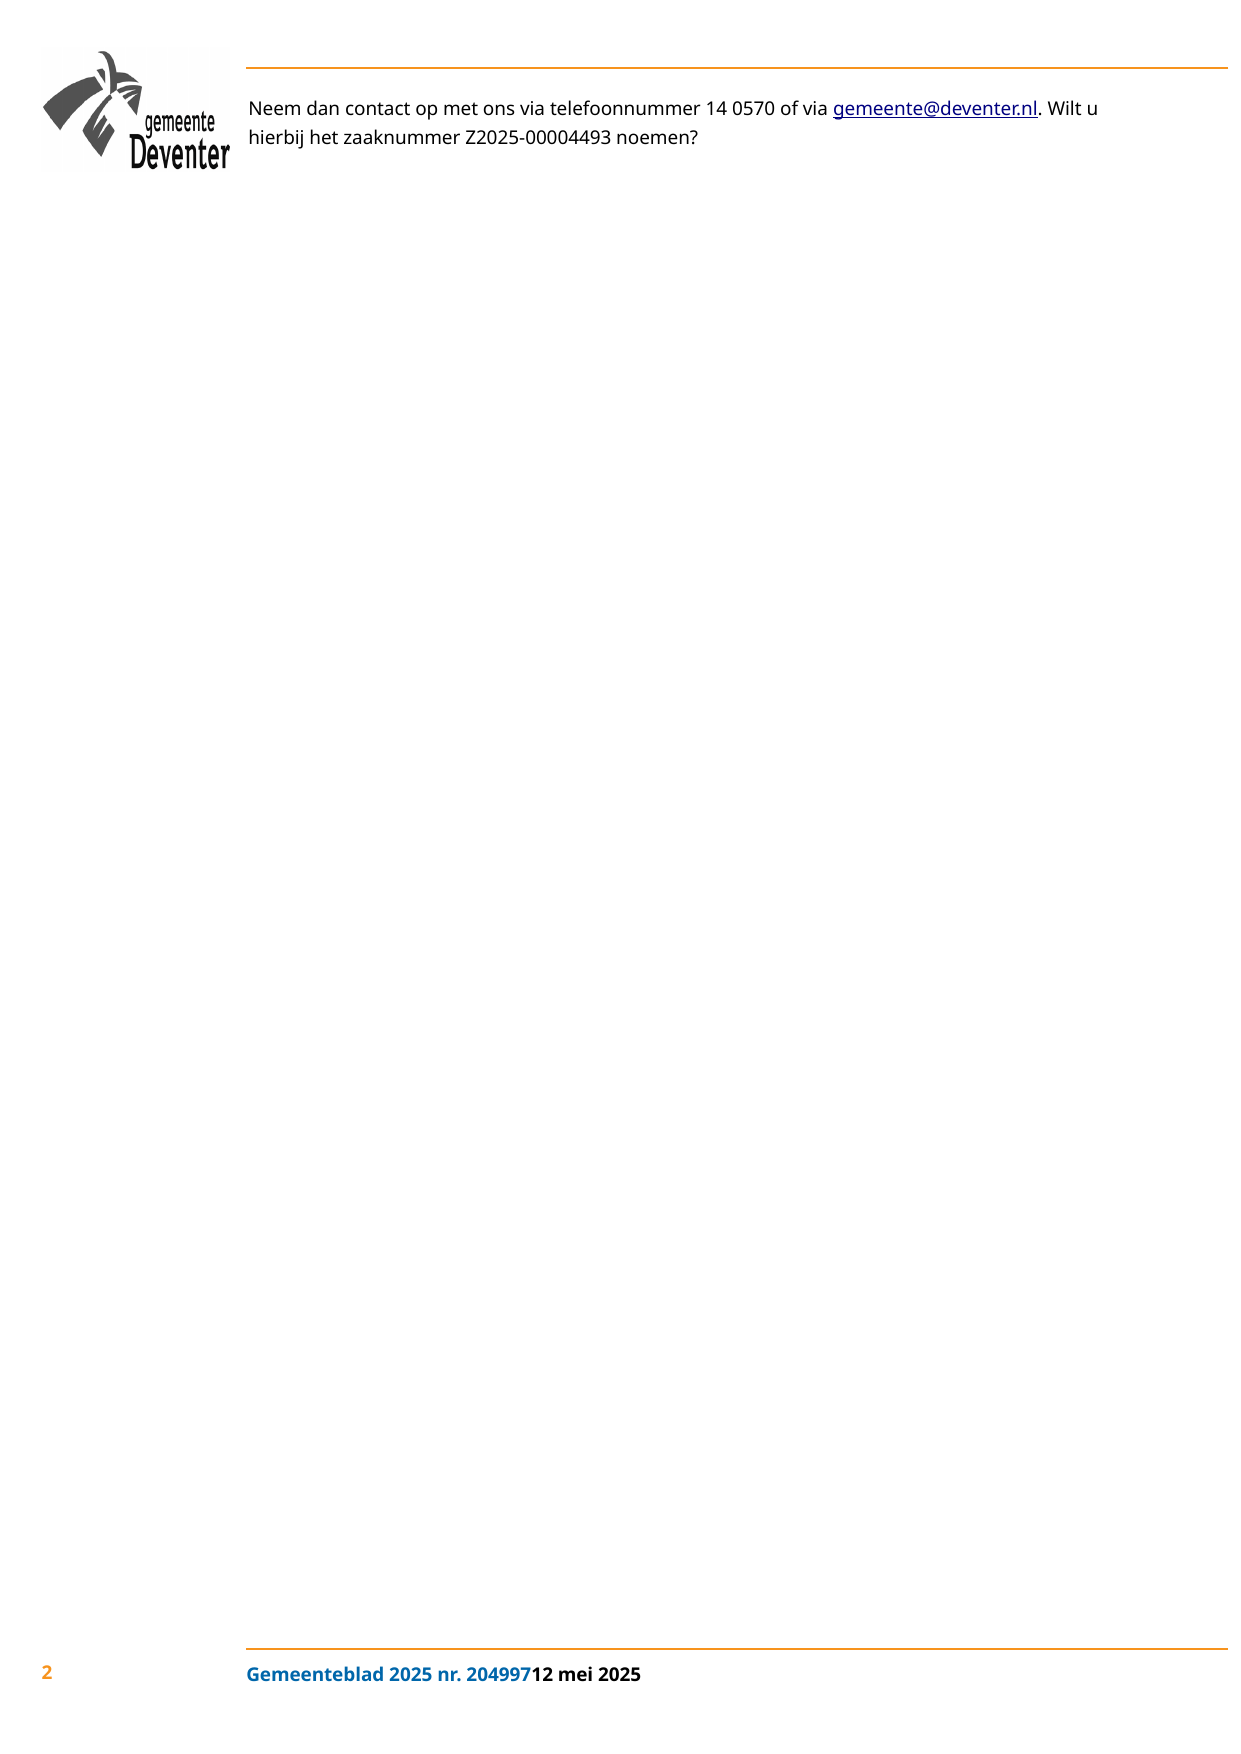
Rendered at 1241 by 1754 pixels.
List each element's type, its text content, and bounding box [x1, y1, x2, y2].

picture [41, 47, 231, 172]
text Neem dan contact op met ons via telefoonnummer 14 0570 of via gemeente@deventer.nl. Wilt u hierbij het zaaknummer Z2025-00004493 noemen? [248, 95, 1152, 150]
